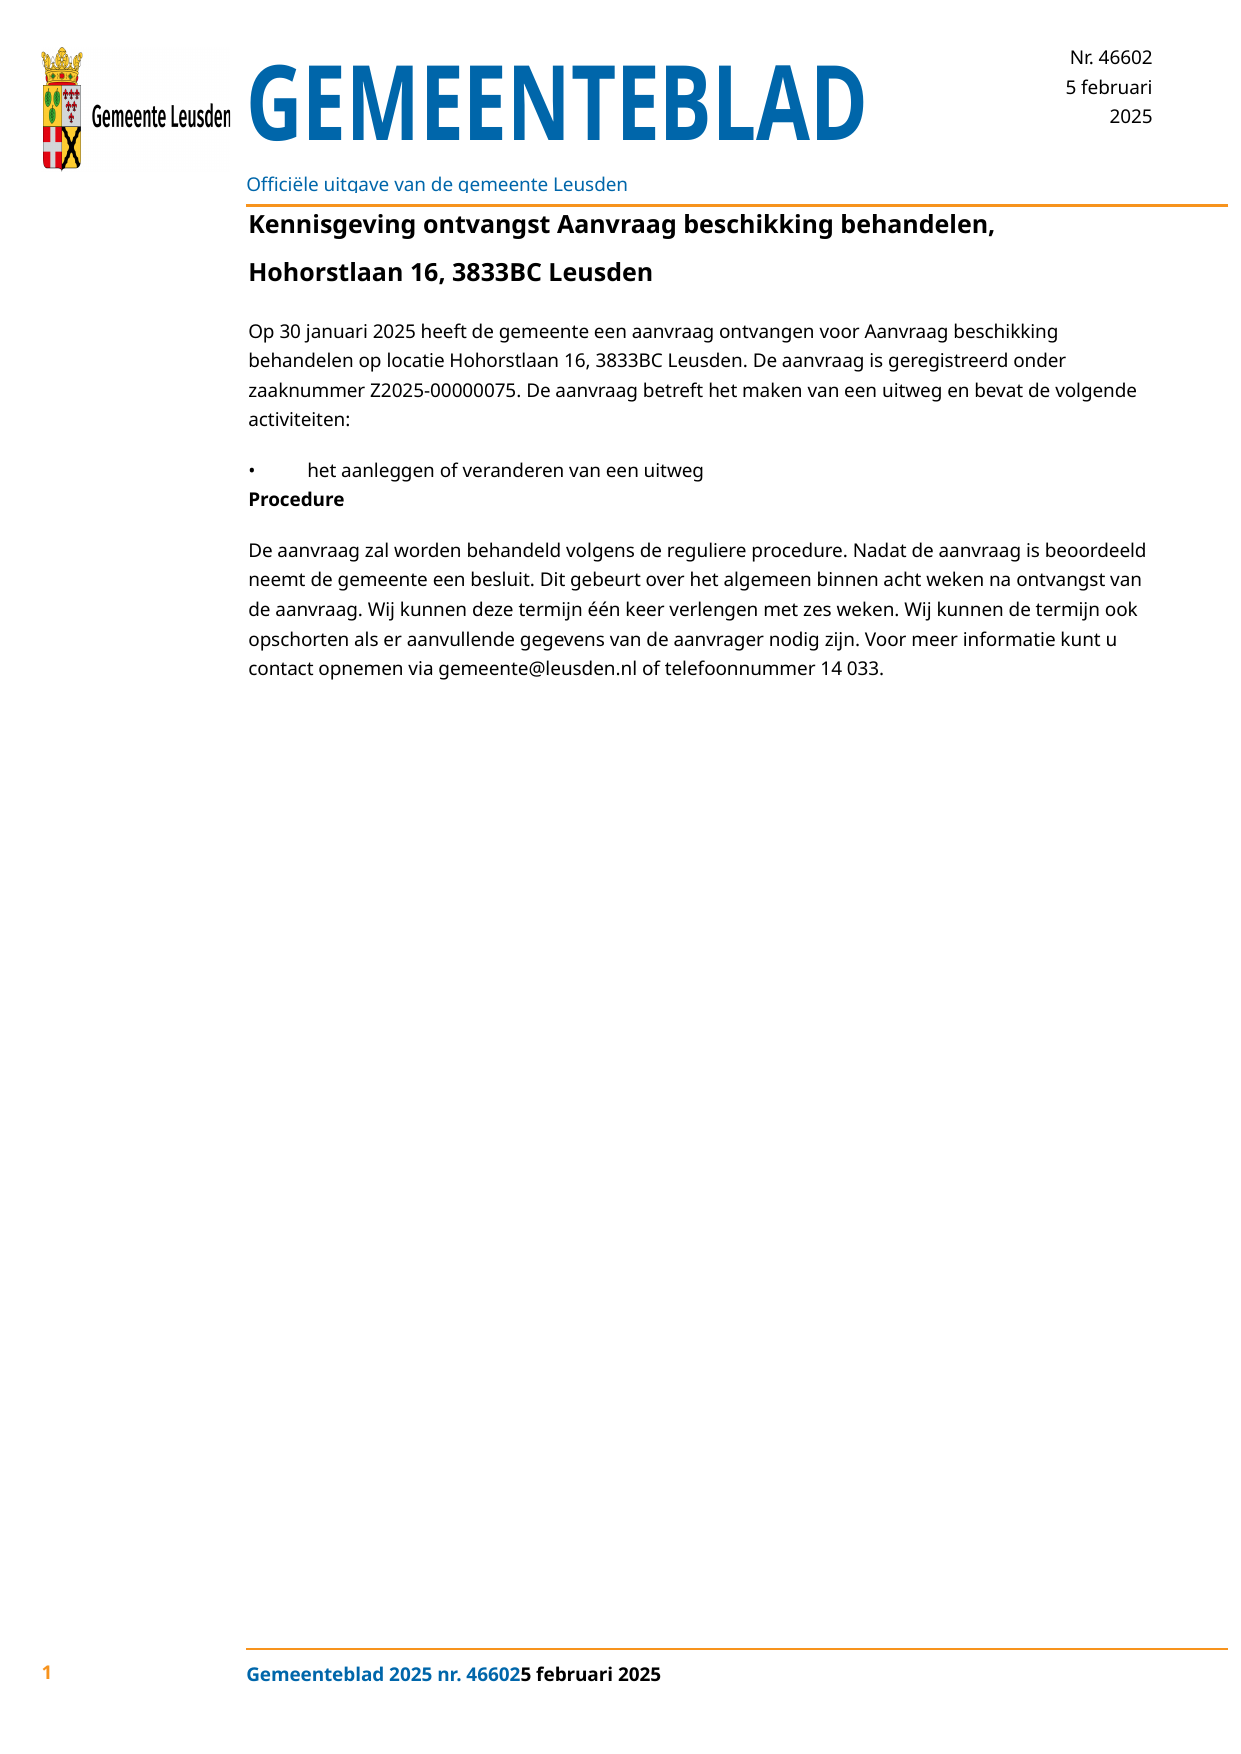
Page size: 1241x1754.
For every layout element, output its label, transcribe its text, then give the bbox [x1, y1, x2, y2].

picture [41, 47, 231, 172]
text Op 30 januari 2025 heeft de gemeente een aanvraag ontvangen voor Aanvraag beschikking behandelen op locatie Hohorstlaan 16, 3833BC Leusden. De aanvraag is geregistreerd onder zaaknummer Z2025-00000075. De aanvraag betreft het maken van een uitweg en bevat de volgende activiteiten: [248, 318, 1152, 432]
text De aanvraag zal worden behandeld volgens de reguliere procedure. Nadat de aanvraag is beoordeeld neemt de gemeente een besluit. Dit gebeurt over het algemeen binnen acht weken na ontvangst van de aanvraag. Wij kunnen deze termijn één keer verlengen met zes weken. Wij kunnen de termijn ook opschorten als er aanvullende gegevens van de aanvrager nodig zijn. Voor meer informatie kunt u contact opnemen via gemeente@leusden.nl of telefoonnummer 14 033. [248, 537, 1152, 681]
text Procedure [248, 487, 1152, 512]
text Kennisgeving ontvangst Aanvraag beschikking behandelen, Hohorstlaan 16, 3833BC Leusden [248, 207, 1152, 288]
list het aanleggen of veranderen van een uitweg [248, 457, 1152, 483]
